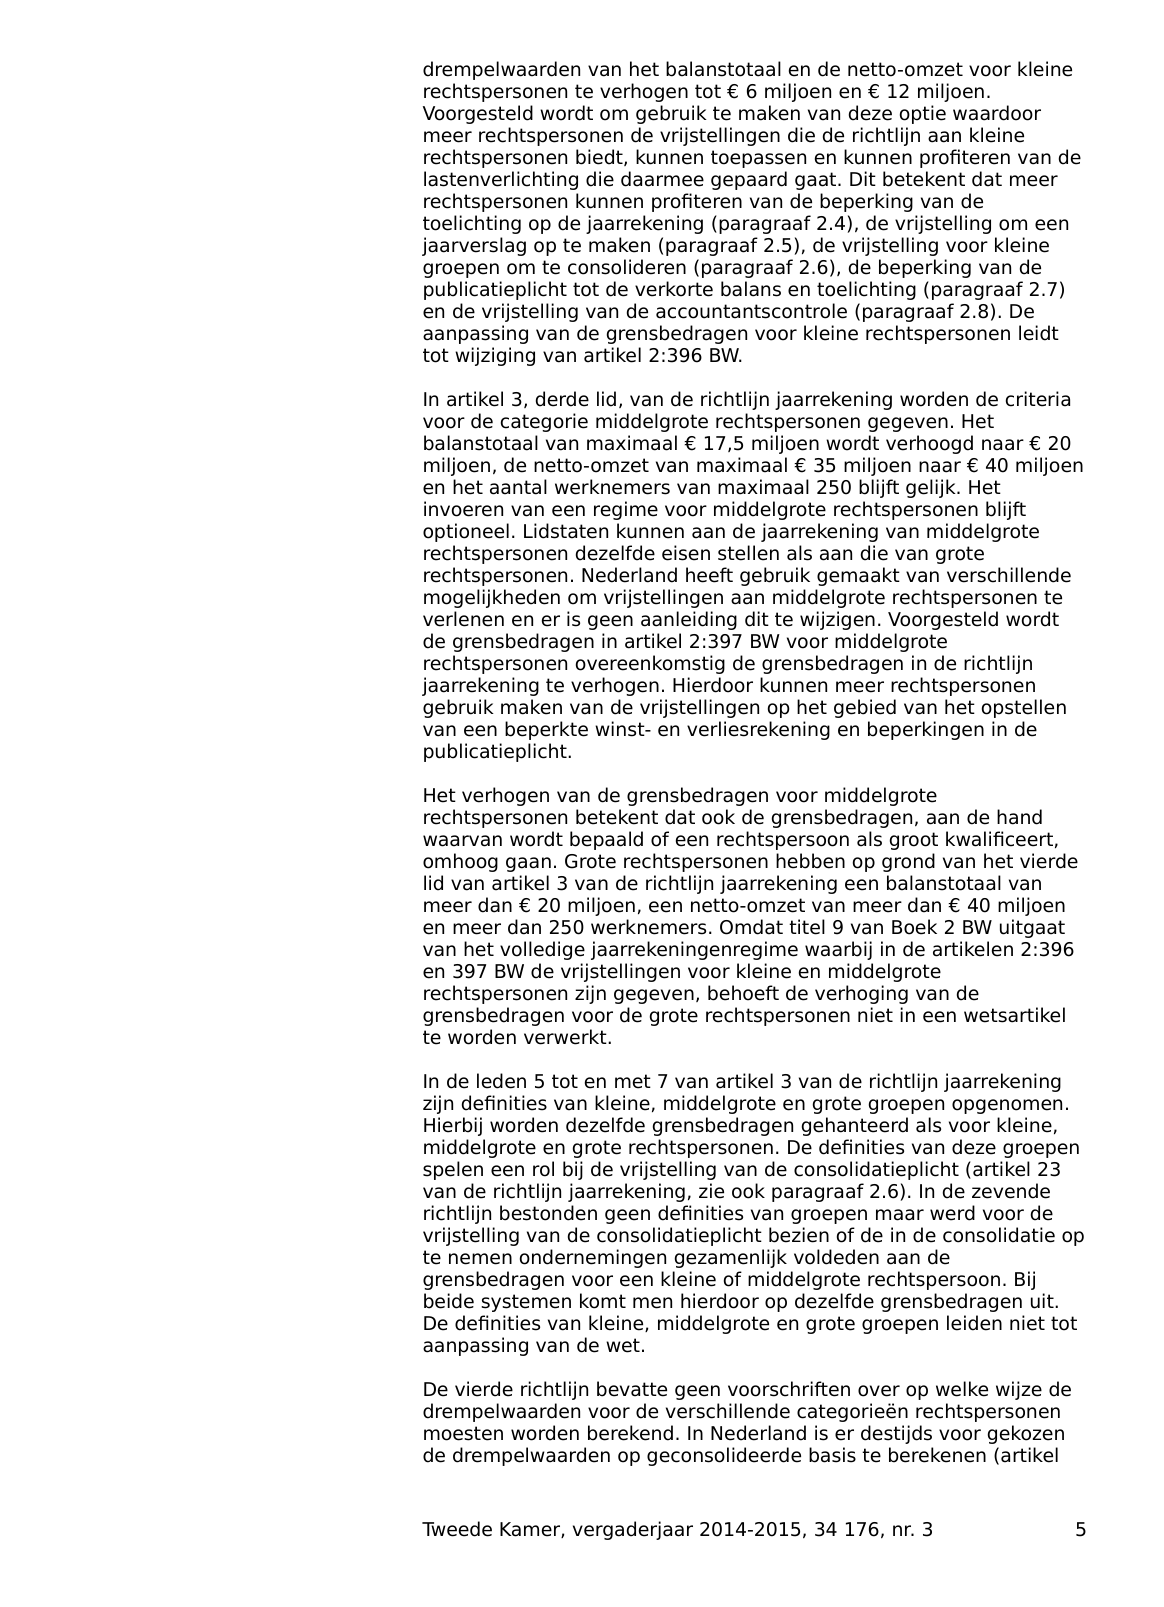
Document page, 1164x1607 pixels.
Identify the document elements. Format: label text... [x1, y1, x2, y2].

text drempelwaarden van het balanstotaal en de netto-omzet voor kleine rechtspersonen te verhogen tot € 6 miljoen en € 12 miljoen. Voorgesteld wordt om gebruik te maken van deze optie waardoor meer rechtspersonen de vrijstellingen die de richtlijn aan kleine rechtspersonen biedt, kunnen toepassen en kunnen profiteren van de lastenverlichting die daarmee gepaard gaat. Dit betekent dat meer rechtspersonen kunnen profiteren van de beperking van de toelichting op de jaarrekening (paragraaf 2.4), de vrijstelling om een jaarverslag op te maken (paragraaf 2.5), de vrijstelling voor kleine groepen om te consolideren (paragraaf 2.6), de beperking van de publicatieplicht tot de verkorte balans en toelichting (paragraaf 2.7) en de vrijstelling van de accountantscontrole (paragraaf 2.8). De aanpassing van de grensbedragen voor kleine rechtspersonen leidt tot wijziging van artikel 2:396 BW. [422, 59, 1087, 367]
text De vierde richtlijn bevatte geen voorschriften over op welke wijze de drempelwaarden voor de verschillende categorieën rechtspersonen moesten worden berekend. In Nederland is er destijds voor gekozen de drempelwaarden op geconsolideerde basis te berekenen (artikel [422, 1379, 1087, 1467]
text Het verhogen van de grensbedragen voor middelgrote rechtspersonen betekent dat ook de grensbedragen, aan de hand waarvan wordt bepaald of een rechtspersoon als groot kwalificeert, omhoog gaan. Grote rechtspersonen hebben op grond van het vierde lid van artikel 3 van de richtlijn jaarrekening een balanstotaal van meer dan € 20 miljoen, een netto-omzet van meer dan € 40 miljoen en meer dan 250 werknemers. Omdat titel 9 van Boek 2 BW uitgaat van het volledige jaarrekeningenregime waarbij in de artikelen 2:396 en 397 BW de vrijstellingen voor kleine en middelgrote rechtspersonen zijn gegeven, behoeft de verhoging van de grensbedragen voor de grote rechtspersonen niet in een wetsartikel te worden verwerkt. [422, 785, 1087, 1048]
text In de leden 5 tot en met 7 van artikel 3 van de richtlijn jaarrekening zijn definities van kleine, middelgrote en grote groepen opgenomen. Hierbij worden dezelfde grensbedragen gehanteerd als voor kleine, middelgrote en grote rechtspersonen. De definities van deze groepen spelen een rol bij de vrijstelling van de consolidatieplicht (artikel 23 van de richtlijn jaarrekening, zie ook paragraaf 2.6). In de zevende richtlijn bestonden geen definities van groepen maar werd voor de vrijstelling van de consolidatieplicht bezien of de in de consolidatie op te nemen ondernemingen gezamenlijk voldeden aan de grensbedragen voor een kleine of middelgrote rechtspersoon. Bij beide systemen komt men hierdoor op dezelfde grensbedragen uit. De definities van kleine, middelgrote en grote groepen leiden niet tot aanpassing van de wet. [422, 1071, 1087, 1356]
text In artikel 3, derde lid, van de richtlijn jaarrekening worden de criteria voor de categorie middelgrote rechtspersonen gegeven. Het balanstotaal van maximaal € 17,5 miljoen wordt verhoogd naar € 20 miljoen, de netto-omzet van maximaal € 35 miljoen naar € 40 miljoen en het aantal werknemers van maximaal 250 blijft gelijk. Het invoeren van een regime voor middelgrote rechtspersonen blijft optioneel. Lidstaten kunnen aan de jaarrekening van middelgrote rechtspersonen dezelfde eisen stellen als aan die van grote rechtspersonen. Nederland heeft gebruik gemaakt van verschillende mogelijkheden om vrijstellingen aan middelgrote rechtspersonen te verlenen en er is geen aanleiding dit te wijzigen. Voorgesteld wordt de grensbedragen in artikel 2:397 BW voor middelgrote rechtspersonen overeenkomstig de grensbedragen in de richtlijn jaarrekening te verhogen. Hierdoor kunnen meer rechtspersonen gebruik maken van de vrijstellingen op het gebied van het opstellen van een beperkte winst- en verliesrekening en beperkingen in de publicatieplicht. [422, 389, 1087, 763]
